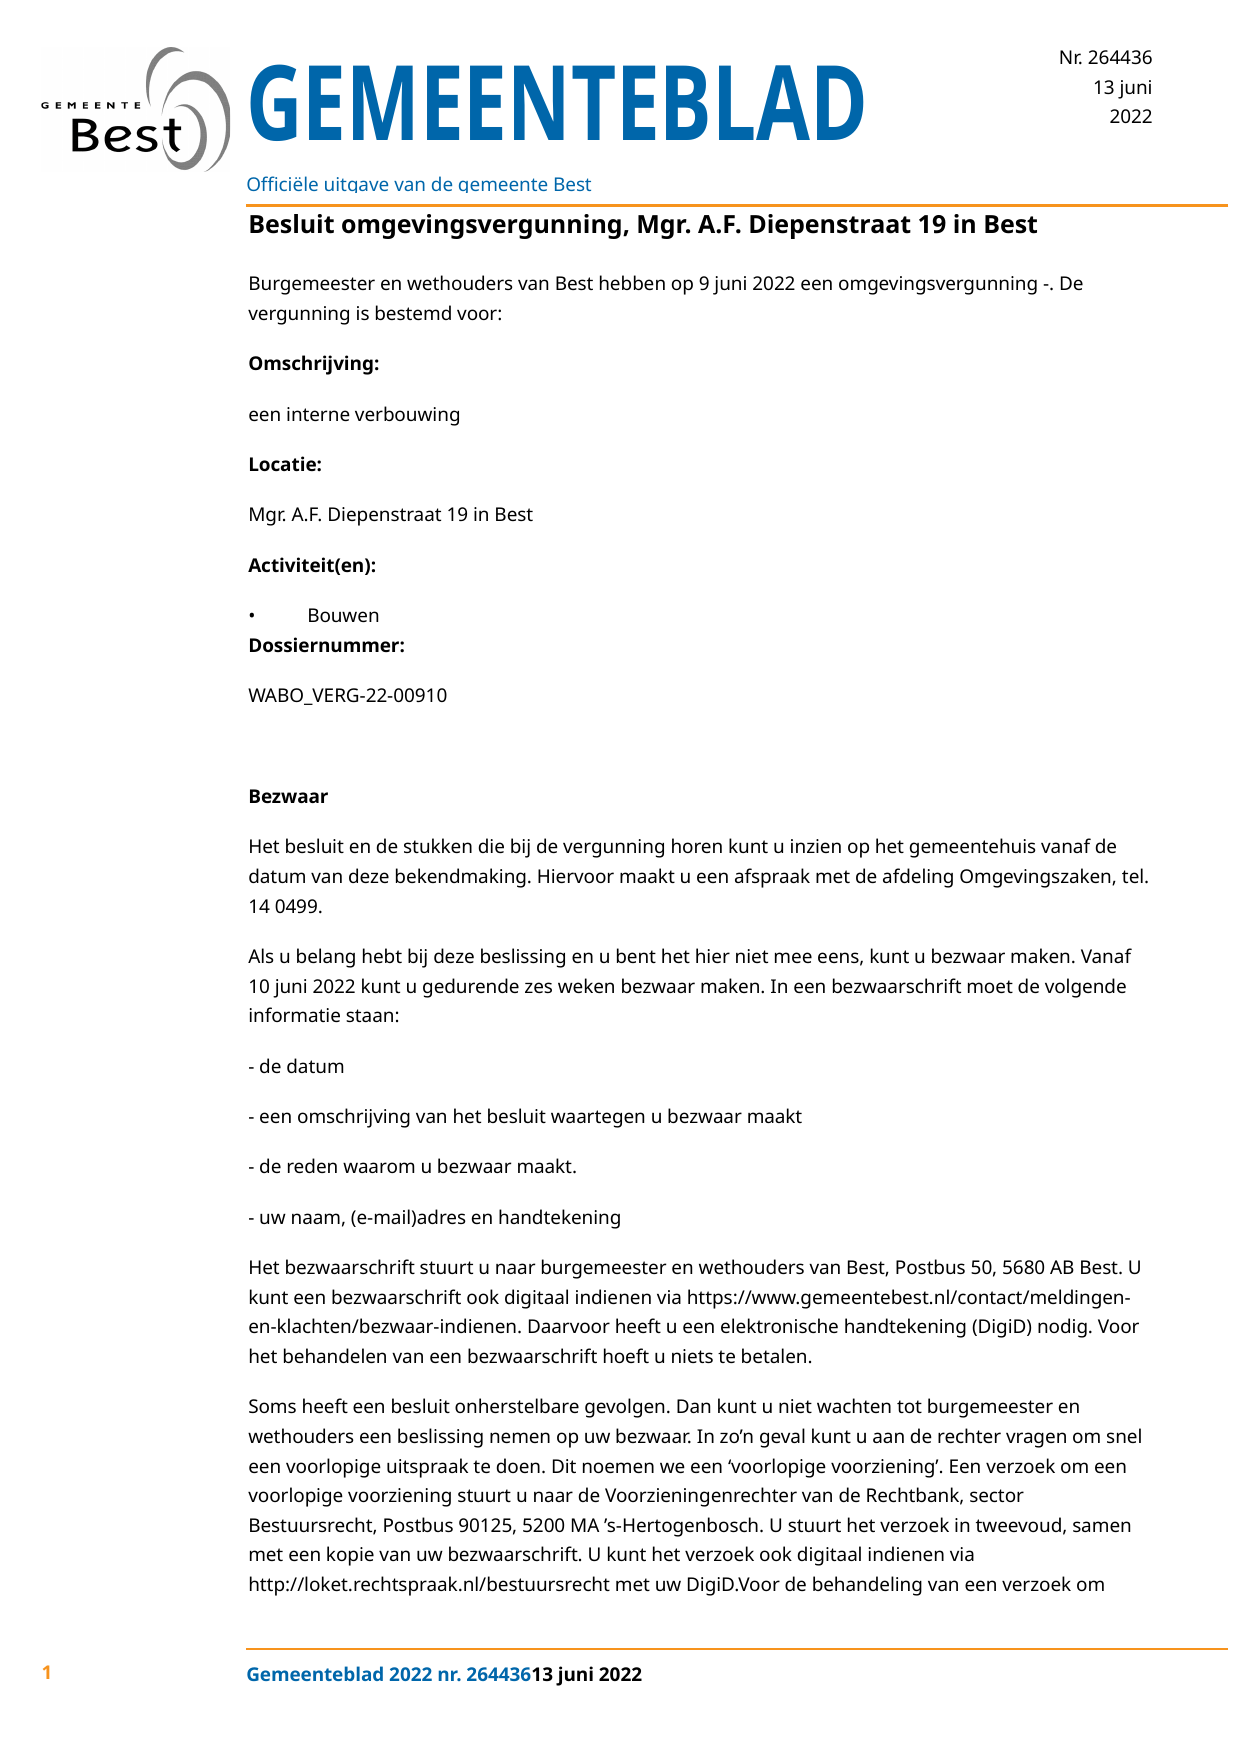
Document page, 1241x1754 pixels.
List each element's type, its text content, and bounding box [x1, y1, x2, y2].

text Dossiernummer: [248, 632, 1152, 658]
text - uw naam, (e-mail)adres en handtekening [248, 1204, 1152, 1230]
text Soms heeft een besluit onherstelbare gevolgen. Dan kunt u niet wachten tot burgemeester en wethouders een beslissing nemen op uw bezwaar. In zo’n geval kunt u aan de rechter vragen om snel een voorlopige uitspraak te doen. Dit noemen we een ‘voorlopige voorziening’. Een verzoek om een voorlopige voorziening stuurt u naar de Voorzieningenrechter van de Rechtbank, sector Bestuursrecht, Postbus 90125, 5200 MA ’s-Hertogenbosch. U stuurt het verzoek in tweevoud, samen met een kopie van uw bezwaarschrift. U kunt het verzoek ook digitaal indienen via http://loket.rechtspraak.nl/bestuursrecht met uw DigiD.Voor de behandeling van een verzoek om [248, 1394, 1152, 1597]
text Als u belang hebt bij deze beslissing en u bent het hier niet mee eens, kunt u bezwaar maken. Vanaf 10 juni 2022 kunt u gedurende zes weken bezwaar maken. In een bezwaarschrift moet de volgende informatie staan: [248, 943, 1152, 1028]
list Bouwen [248, 602, 1152, 628]
text Burgemeester en wethouders van Best hebben op 9 juni 2022 een omgevingsvergunning -. De vergunning is bestemd voor: [248, 270, 1152, 326]
text Mgr. A.F. Diepenstraat 19 in Best [248, 502, 1152, 527]
text Bezwaar [248, 783, 1152, 809]
text Besluit omgevingsvergunning, Mgr. A.F. Diepenstraat 19 in Best [248, 207, 1152, 241]
text WABO_VERG-22-00910 [248, 682, 1152, 708]
text Het besluit en de stukken die bij de vergunning horen kunt u inzien op het gemeentehuis vanaf de datum van deze bekendmaking. Hiervoor maakt u een afspraak met de afdeling Omgevingszaken, tel. 14 0499. [248, 834, 1152, 918]
text - een omschrijving van het besluit waartegen u bezwaar maakt [248, 1103, 1152, 1129]
text Locatie: [248, 451, 1152, 477]
text Het bezwaarschrift stuurt u naar burgemeester en wethouders van Best, Postbus 50, 5680 AB Best. U kunt een bezwaarschrift ook digitaal indienen via https://www.gemeentebest.nl/contact/meldingen-en-klachten/bezwaar-indienen. Daarvoor heeft u een elektronische handtekening (DigiD) nodig. Voor het behandelen van een bezwaarschrift hoeft u niets te betalen. [248, 1254, 1152, 1369]
picture [41, 47, 231, 172]
text - de reden waarom u bezwaar maakt. [248, 1154, 1152, 1179]
text Activiteit(en): [248, 552, 1152, 578]
text - de datum [248, 1053, 1152, 1078]
text Omschrijving: [248, 350, 1152, 376]
text een interne verbouwing [248, 401, 1152, 426]
